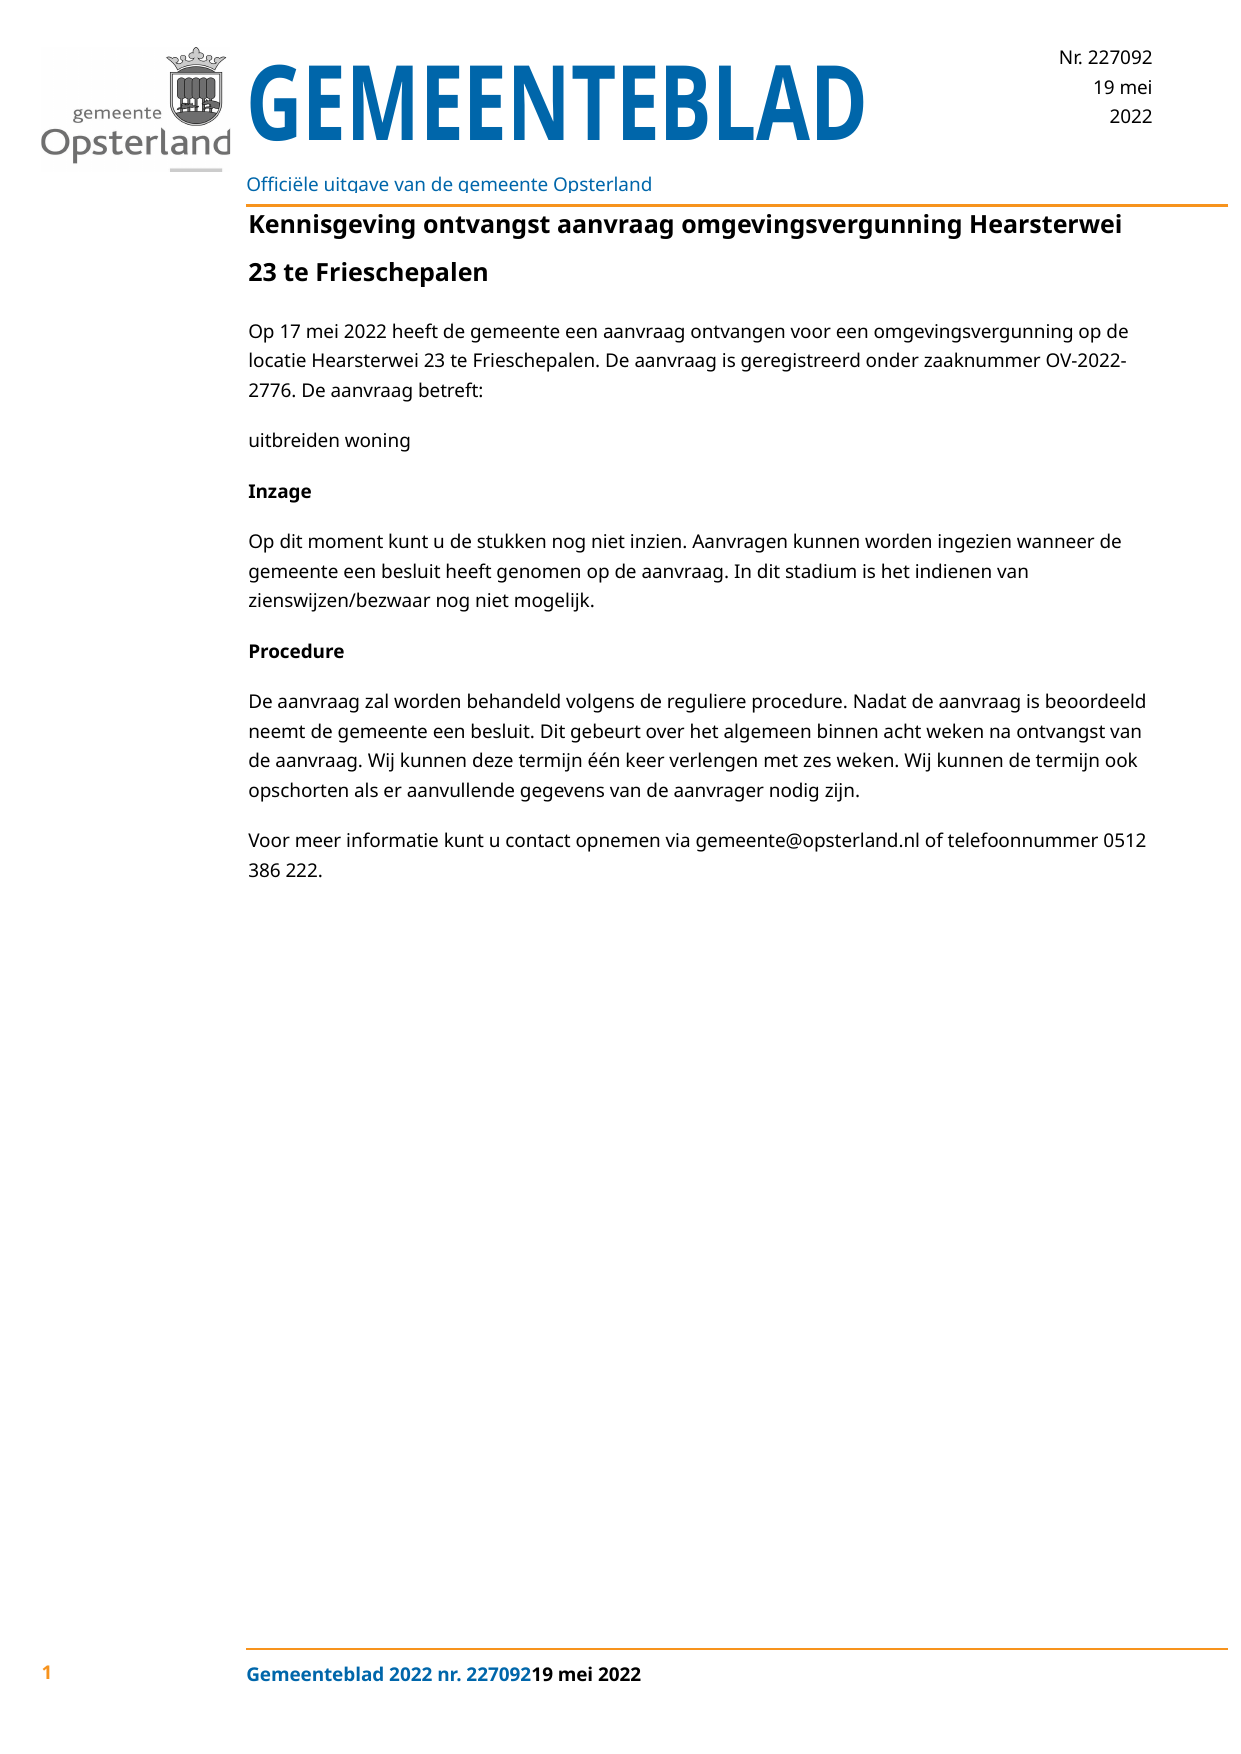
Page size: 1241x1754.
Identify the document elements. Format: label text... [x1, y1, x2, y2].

text Op dit moment kunt u de stukken nog niet inzien. Aanvragen kunnen worden ingezien wanneer de gemeente een besluit heeft genomen op de aanvraag. In dit stadium is het indienen van zienswijzen/bezwaar nog niet mogelijk. [248, 528, 1152, 613]
text De aanvraag zal worden behandeld volgens de reguliere procedure. Nadat de aanvraag is beoordeeld neemt de gemeente een besluit. Dit gebeurt over het algemeen binnen acht weken na ontvangst van de aanvraag. Wij kunnen deze termijn één keer verlengen met zes weken. Wij kunnen de termijn ook opschorten als er aanvullende gegevens van de aanvrager nodig zijn. [248, 688, 1152, 803]
text uitbreiden woning [248, 427, 1152, 453]
text Op 17 mei 2022 heeft de gemeente een aanvraag ontvangen voor een omgevingsvergunning op de locatie Hearsterwei 23 te Frieschepalen. De aanvraag is geregistreerd onder zaaknummer OV-2022-2776. De aanvraag betreft: [248, 318, 1152, 403]
text Inzage [248, 478, 1152, 504]
picture [41, 47, 231, 172]
text Kennisgeving ontvangst aanvraag omgevingsvergunning Hearsterwei 23 te Frieschepalen [248, 207, 1152, 288]
text Voor meer informatie kunt u contact opnemen via gemeente@opsterland.nl of telefoonnummer 0512 386 222. [248, 827, 1152, 883]
text Procedure [248, 638, 1152, 664]
